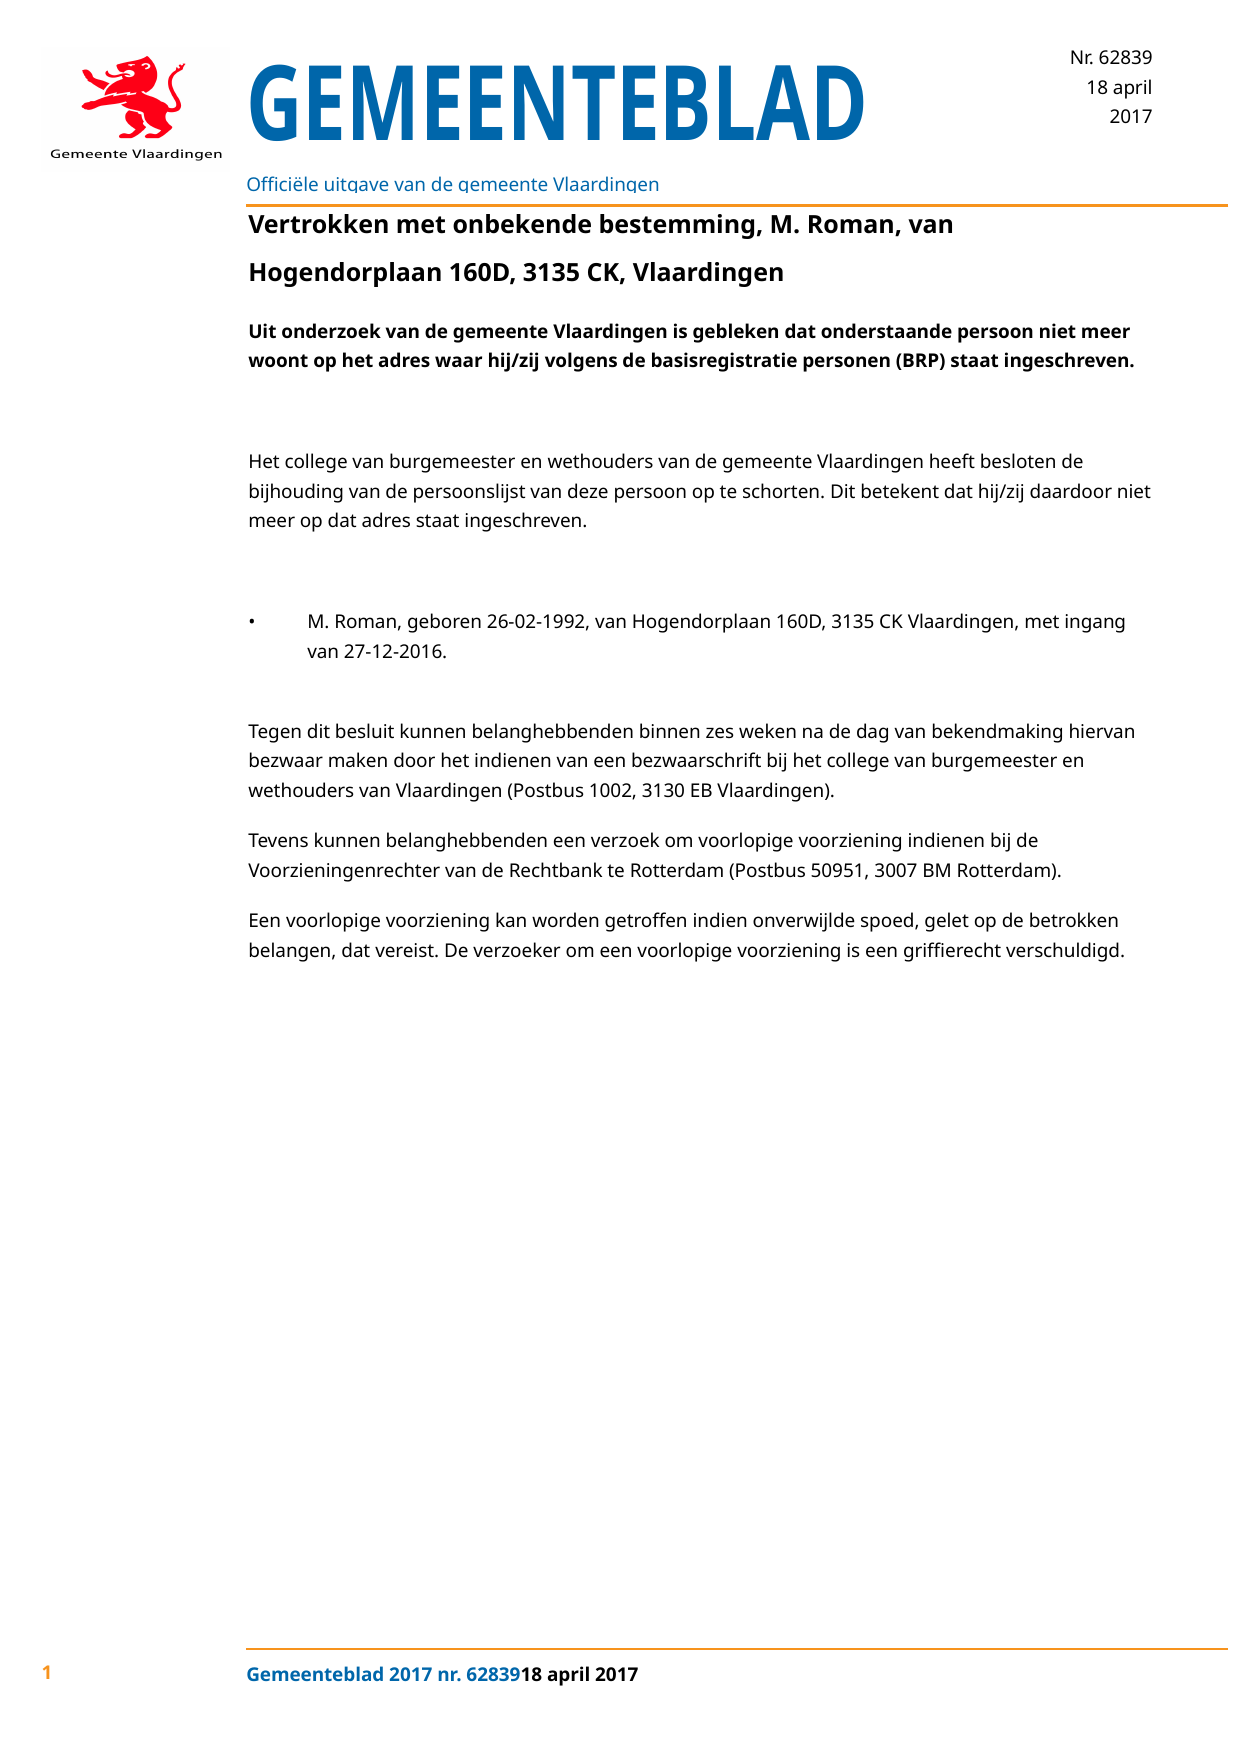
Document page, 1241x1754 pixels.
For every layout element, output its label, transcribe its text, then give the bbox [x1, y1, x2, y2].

picture [41, 47, 231, 172]
text Tevens kunnen belanghebbenden een verzoek om voorlopige voorziening indienen bij de Voorzieningenrechter van de Rechtbank te Rotterdam (Postbus 50951, 3007 BM Rotterdam). [248, 827, 1152, 883]
list M. Roman, geboren 26-02-1992, van Hogendorplaan 160D, 3135 CK Vlaardingen, met ingang van 27-12-2016. [248, 608, 1152, 664]
text Uit onderzoek van de gemeente Vlaardingen is gebleken dat onderstaande persoon niet meer woont op het adres waar hij/zij volgens de basisregistratie personen (BRP) staat ingeschreven. [248, 318, 1152, 373]
text Het college van burgemeester en wethouders van de gemeente Vlaardingen heeft besloten de bijhouding van de persoonslijst van deze persoon op te schorten. Dit betekent dat hij/zij daardoor niet meer op dat adres staat ingeschreven. [248, 448, 1152, 533]
text Een voorlopige voorziening kan worden getroffen indien onverwijlde spoed, gelet op de betrokken belangen, dat vereist. De verzoeker om een voorlopige voorziening is een griffierecht verschuldigd. [248, 907, 1152, 963]
text Vertrokken met onbekende bestemming, M. Roman, van Hogendorplaan 160D, 3135 CK, Vlaardingen [248, 207, 1152, 288]
text Tegen dit besluit kunnen belanghebbenden binnen zes weken na de dag van bekendmaking hiervan bezwaar maken door het indienen van een bezwaarschrift bij het college van burgemeester en wethouders van Vlaardingen (Postbus 1002, 3130 EB Vlaardingen). [248, 718, 1152, 803]
